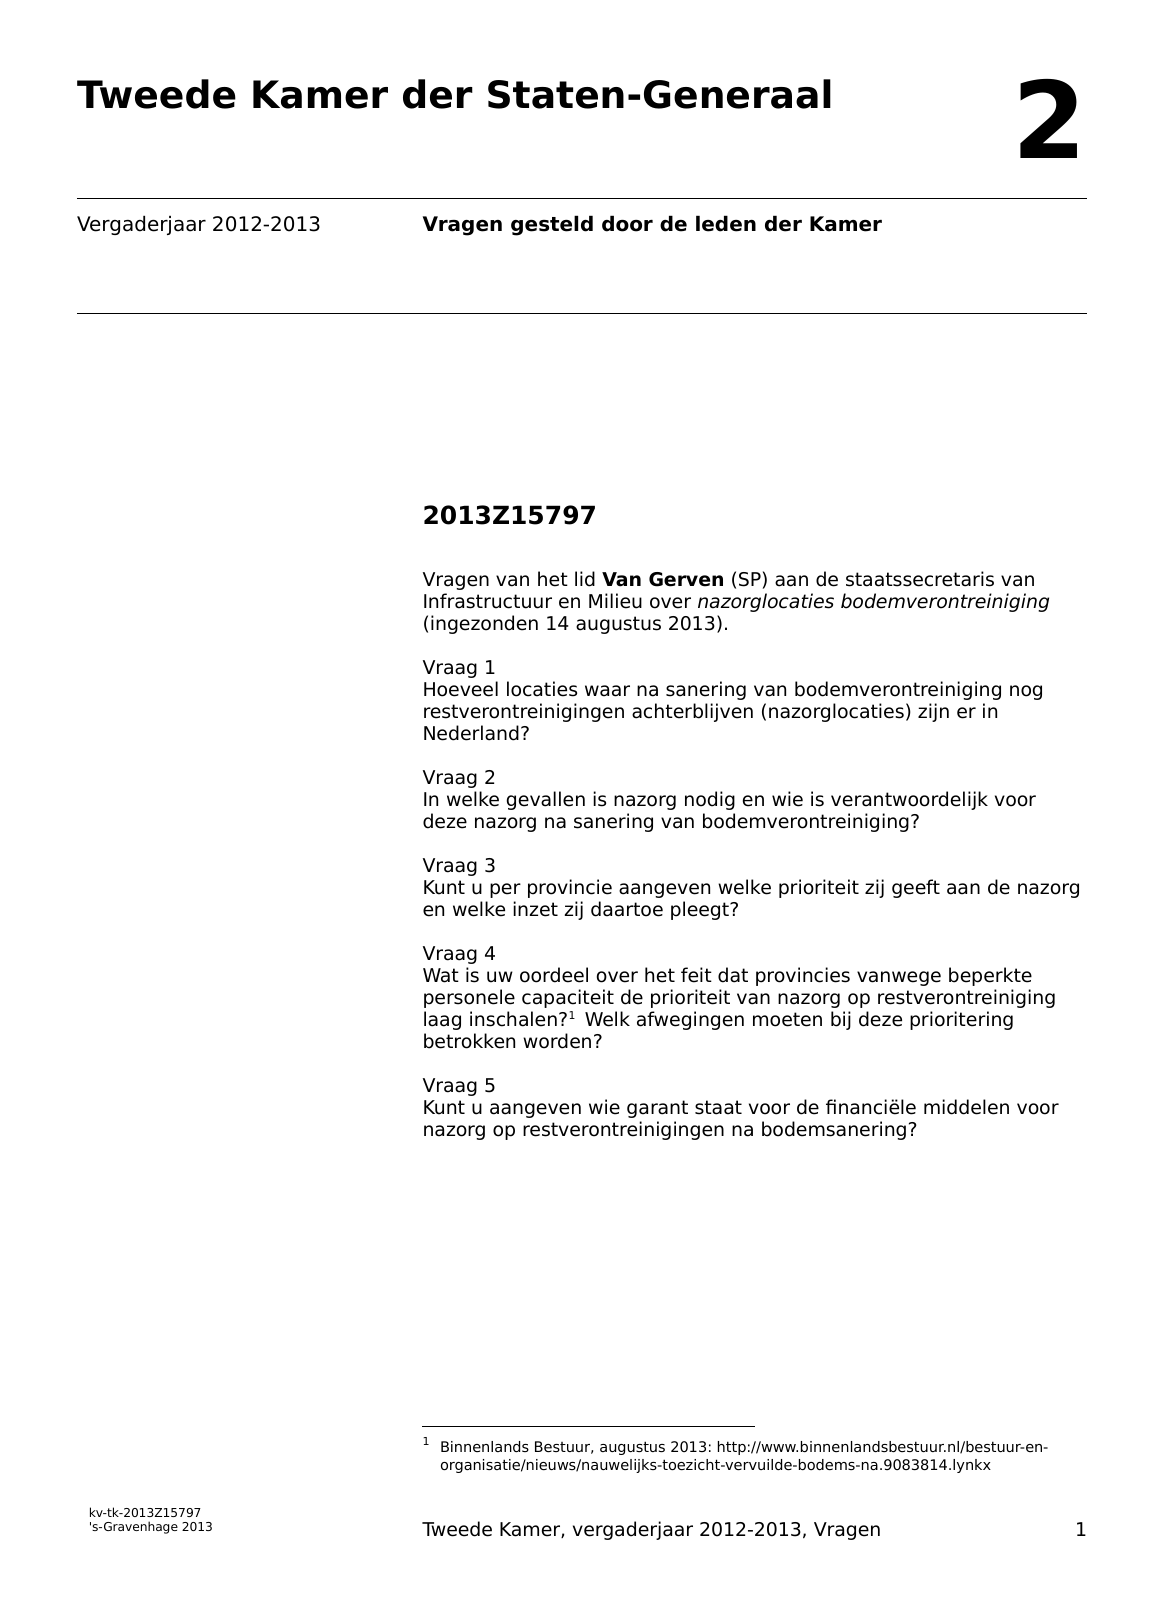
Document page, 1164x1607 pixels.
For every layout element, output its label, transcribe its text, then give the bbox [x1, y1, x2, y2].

text Vraag 4 [422, 943, 1087, 965]
text Vraag 3 [422, 855, 1087, 877]
text Binnenlands Bestuur, augustus 2013: http://www.binnenlandsbestuur.nl/bestuur-en-organisatie/nieuws/nauwelijks-toezicht-vervuilde-bodems-na.9083814.lynkx [422, 1435, 1087, 1474]
table_header 2 [886, 59, 1087, 198]
table_cell Vergaderjaar 2012-2013 [77, 199, 422, 313]
text Kunt u per provincie aangeven welke prioriteit zij geeft aan de nazorg en welke inzet zij daartoe pleegt? [422, 877, 1087, 921]
text 's-Gravenhage 2013 [88, 1520, 323, 1534]
text Vraag 1 [422, 657, 1087, 679]
text Wat is uw oordeel over het feit dat provincies vanwege beperkte personele capaciteit de prioriteit van nazorg op restverontreiniging laag inschalen? Welk afwegingen moeten bij deze prioritering betrokken worden? [422, 965, 1087, 1053]
text 2013Z15797 [422, 501, 1087, 531]
text Vraag 2 [422, 767, 1087, 789]
text kv-tk-2013Z15797 [88, 1506, 323, 1520]
text Vragen van het lid Van Gerven (SP) aan de staatssecretaris van Infrastructuur en Milieu over nazorglocaties bodemverontreiniging (ingezonden 14 augustus 2013). [422, 569, 1087, 635]
table_cell Vragen gesteld door de leden der Kamer [422, 199, 1087, 313]
text Hoeveel locaties waar na sanering van bodemverontreiniging nog restverontreinigingen achterblijven (nazorglocaties) zijn er in Nederland? [422, 679, 1087, 745]
text Vraag 5 [422, 1075, 1087, 1097]
table_header Tweede Kamer der Staten-Generaal [77, 59, 886, 198]
text In welke gevallen is nazorg nodig en wie is verantwoordelijk voor deze nazorg na sanering van bodemverontreiniging? [422, 789, 1087, 833]
text Kunt u aangeven wie garant staat voor de financiële middelen voor nazorg op restverontreinigingen na bodemsanering? [422, 1097, 1087, 1141]
